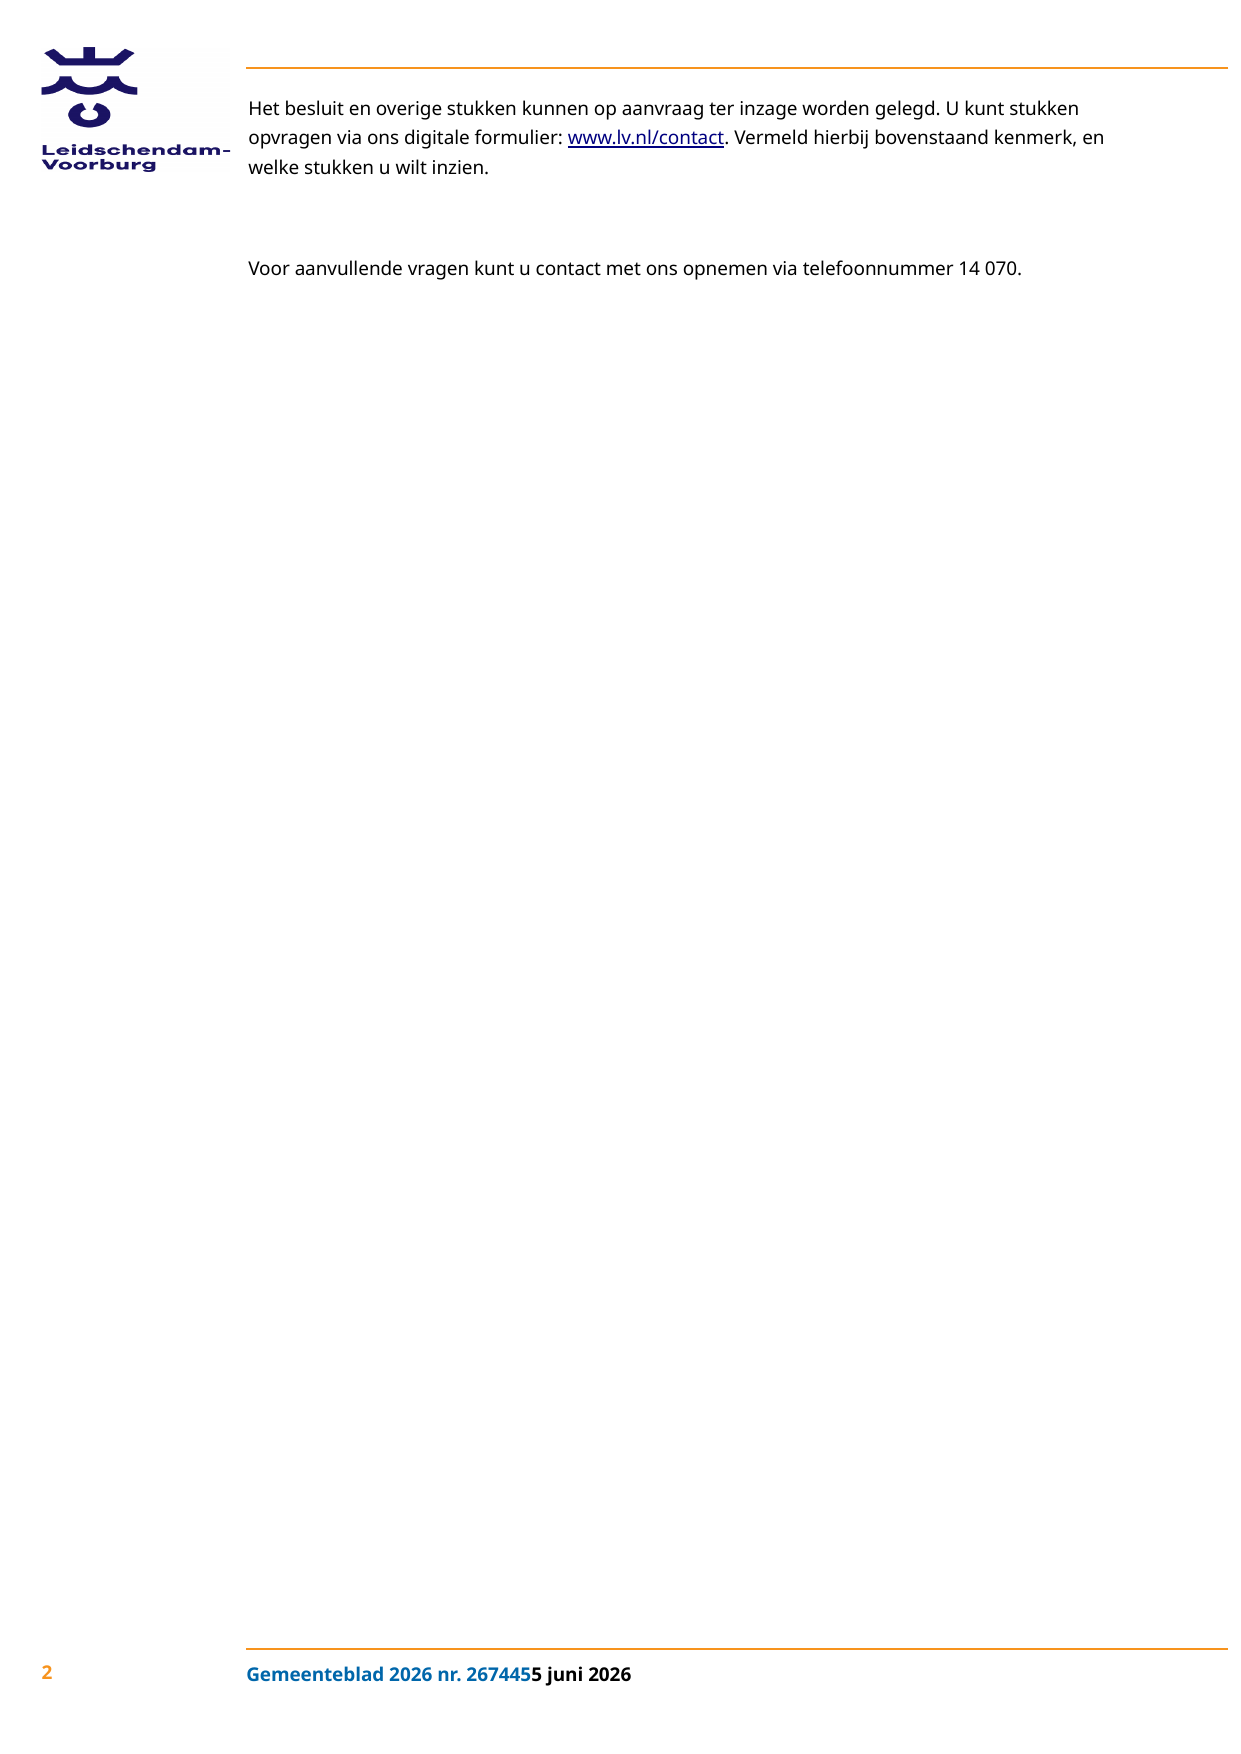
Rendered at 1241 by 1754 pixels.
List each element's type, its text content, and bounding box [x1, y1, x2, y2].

text Voor aanvullende vragen kunt u contact met ons opnemen via telefoonnummer 14 070. [248, 255, 1152, 281]
picture [41, 47, 231, 172]
text Het besluit en overige stukken kunnen op aanvraag ter inzage worden gelegd. U kunt stukken opvragen via ons digitale formulier: www.lv.nl/contact. Vermeld hierbij bovenstaand kenmerk, en welke stukken u wilt inzien. [248, 95, 1152, 180]
